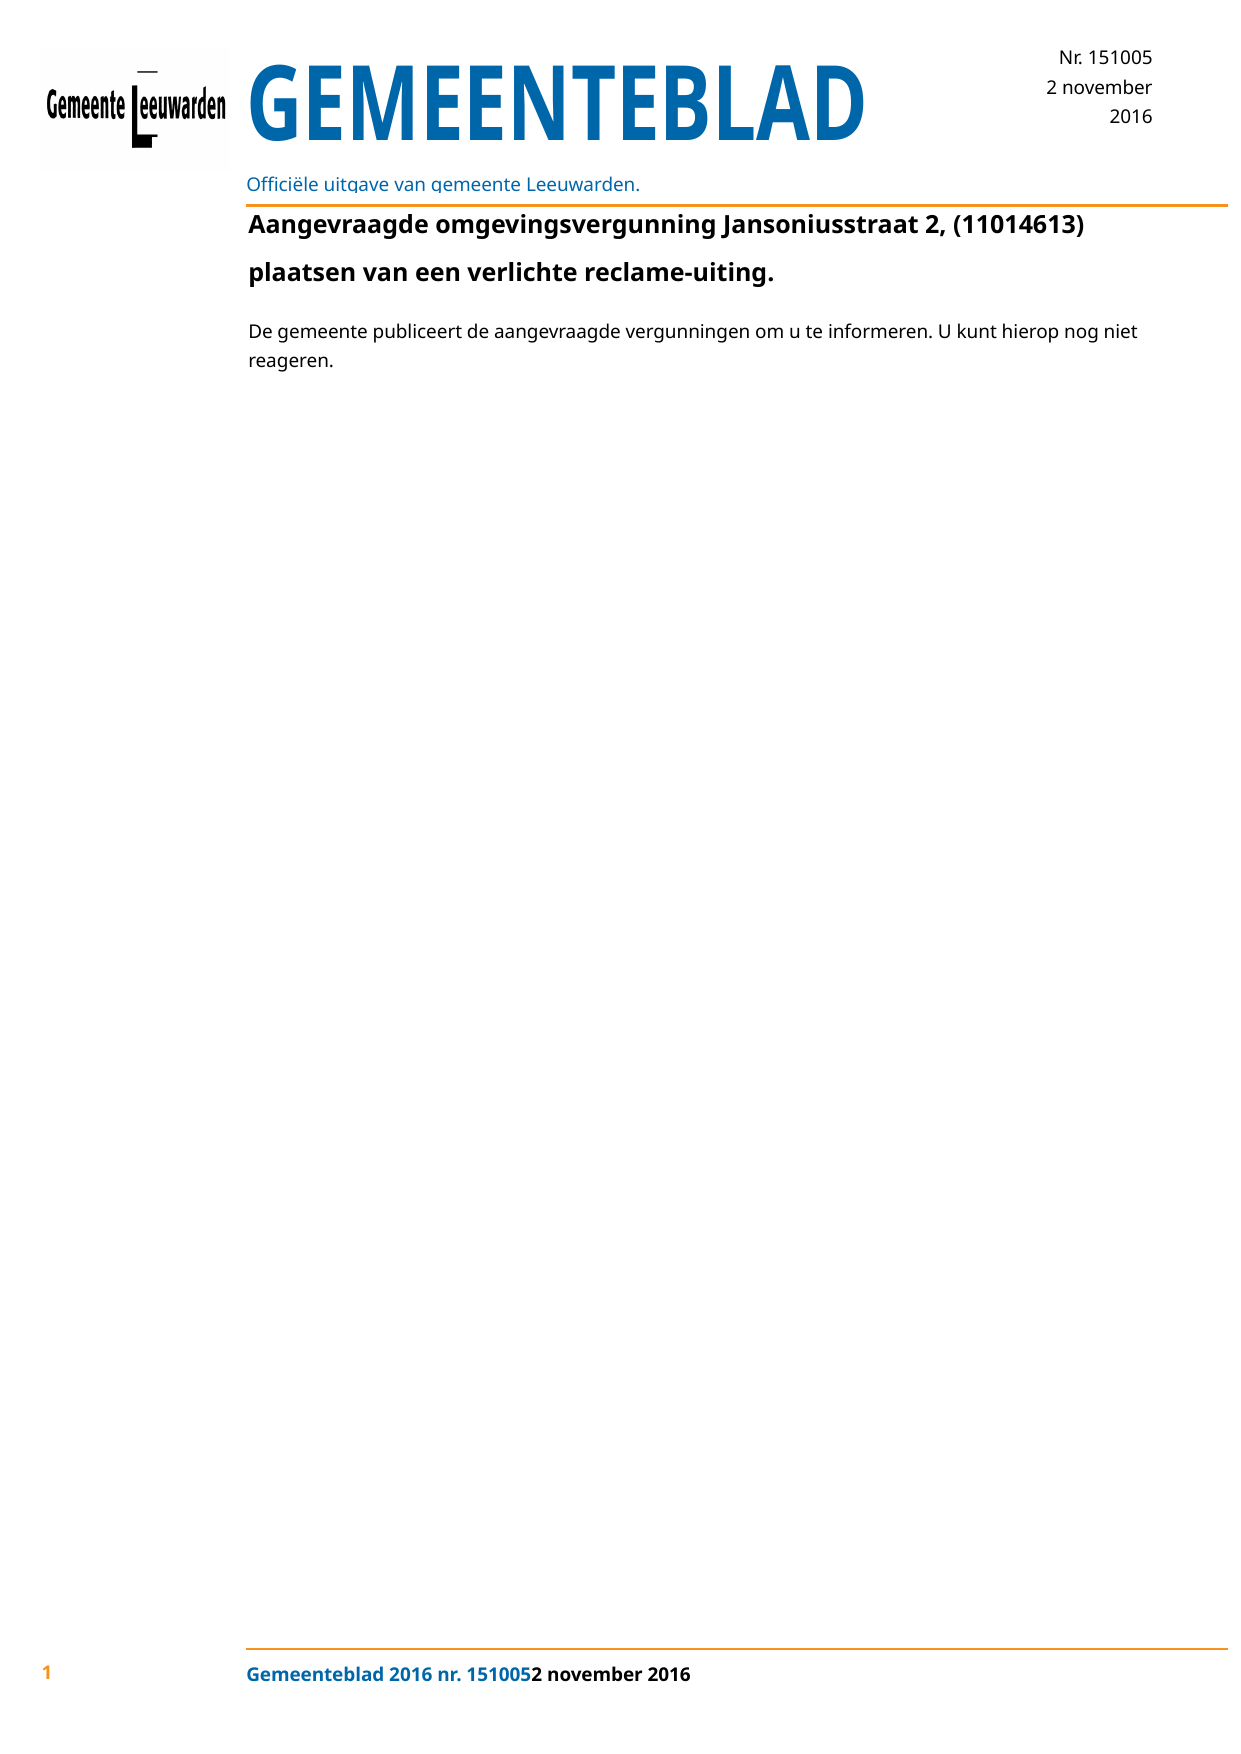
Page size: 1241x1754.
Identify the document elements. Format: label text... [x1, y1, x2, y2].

text De gemeente publiceert de aangevraagde vergunningen om u te informeren. U kunt hierop nog niet reageren. [248, 318, 1152, 373]
picture [41, 47, 231, 172]
text Aangevraagde omgevingsvergunning Jansoniusstraat 2, (11014613) plaatsen van een verlichte reclame-uiting. [248, 207, 1152, 288]
